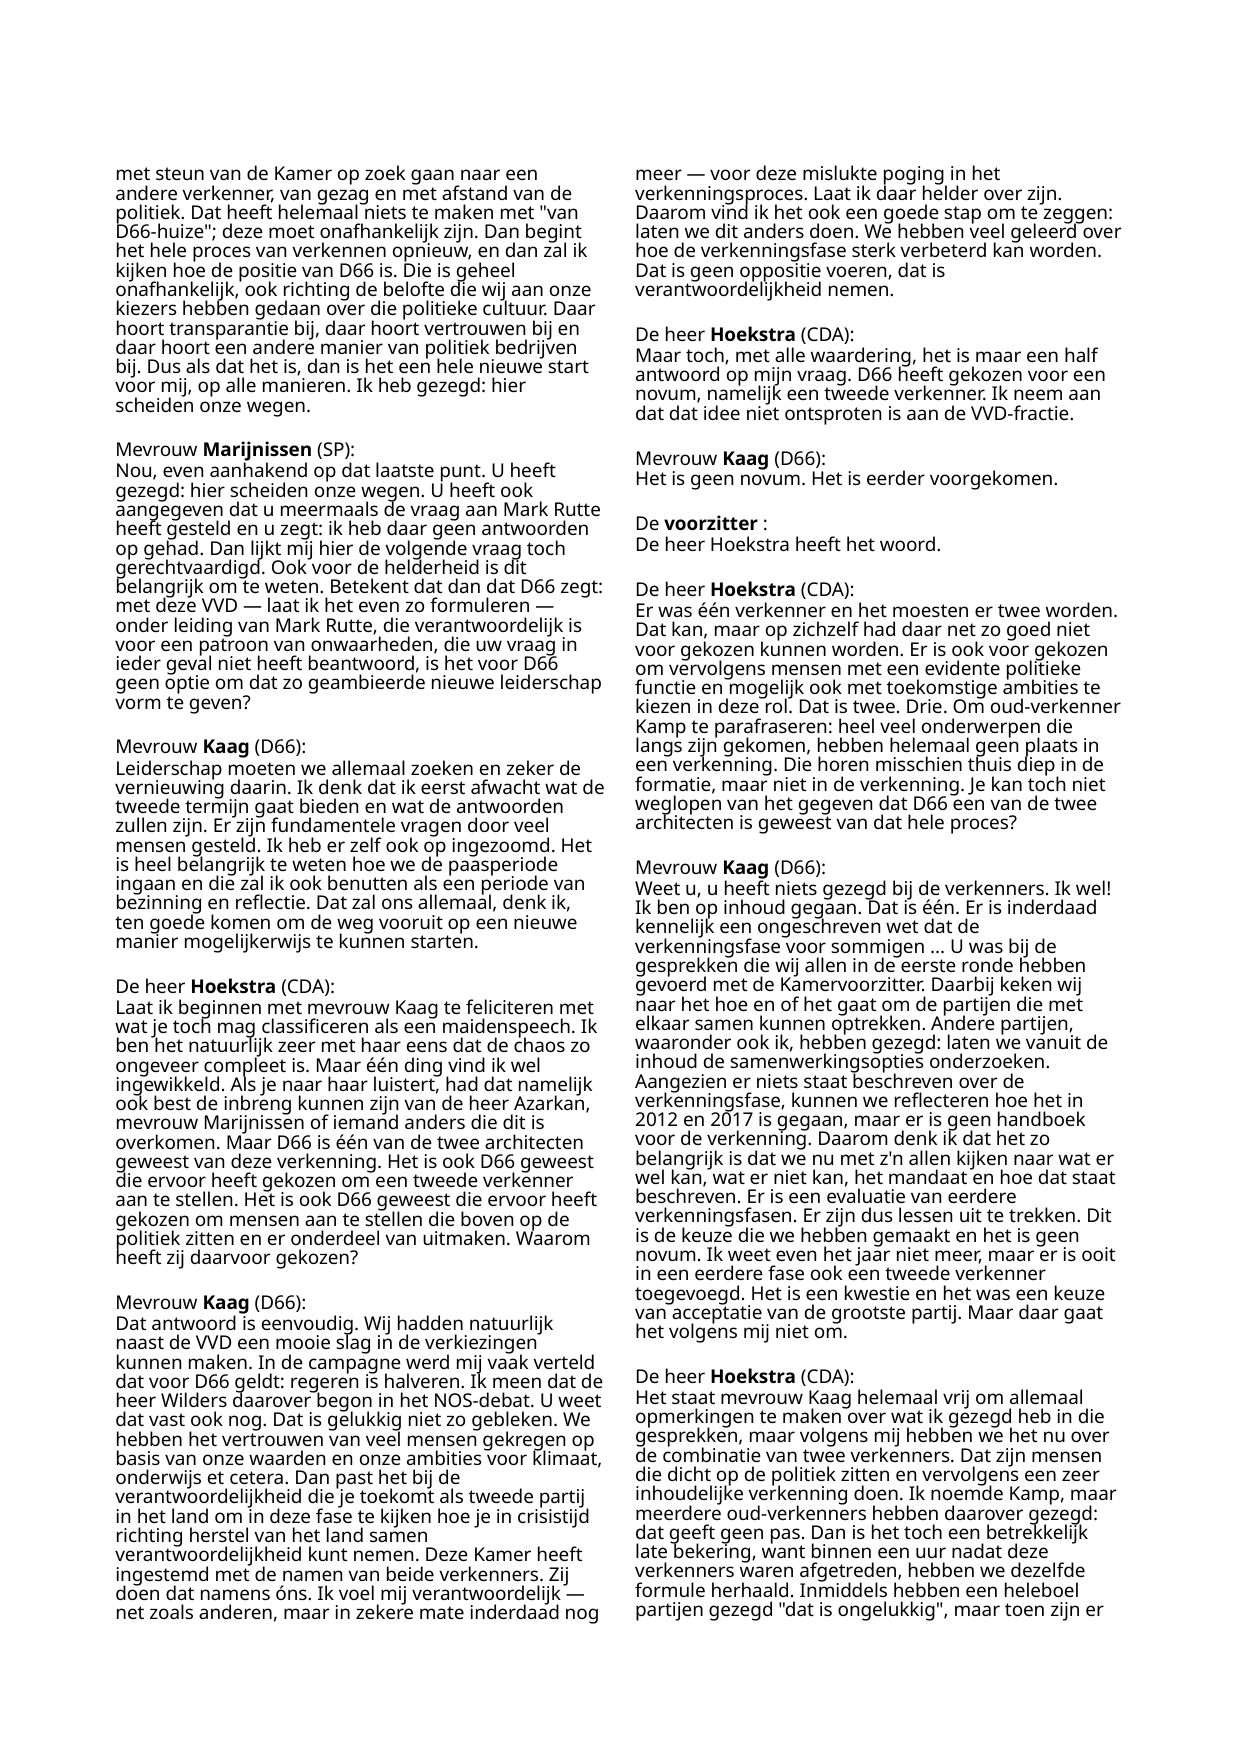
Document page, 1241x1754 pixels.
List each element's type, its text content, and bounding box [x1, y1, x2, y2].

text De voorzitter : [635, 511, 1125, 536]
text Weet u, u heeft niets gezegd bij de verkenners. Ik wel! Ik ben op inhoud gegaan. Dat is één. Er is inderdaad kennelijk een ongeschreven wet dat de verkenningsfase voor sommigen ... U was bij de gesprekken die wij allen in de eerste ronde hebben gevoerd met de Kamervoorzitter. Daarbij keken wij naar het hoe en of het gaat om de partijen die met elkaar samen kunnen optrekken. Andere partijen, waaronder ook ik, hebben gezegd: laten we vanuit de inhoud de samenwerkingsopties onderzoeken. Aangezien er niets staat beschreven over de verkenningsfase, kunnen we reflecteren hoe het in 2012 en 2017 is gegaan, maar er is geen handboek voor de verkenning. Daarom denk ik dat het zo belangrijk is dat we nu met z'n allen kijken naar wat er wel kan, wat er niet kan, het mandaat en hoe dat staat beschreven. Er is een evaluatie van eerdere verkenningsfasen. Er zijn dus lessen uit te trekken. Dit is de keuze die we hebben gemaakt en het is geen novum. Ik weet even het jaar niet meer, maar er is ooit in een eerdere fase ook een tweede verkenner toegevoegd. Het is een kwestie en het was een keuze van acceptatie van de grootste partij. Maar daar gaat het volgens mij niet om. [635, 880, 1125, 1342]
text Laat ik beginnen met mevrouw Kaag te feliciteren met wat je toch mag classificeren als een maidenspeech. Ik ben het natuurlijk zeer met haar eens dat de chaos zo ongeveer compleet is. Maar één ding vind ik wel ingewikkeld. Als je naar haar luistert, had dat namelijk ook best de inbreng kunnen zijn van de heer Azarkan, mevrouw Marijnissen of iemand anders die dit is overkomen. Maar D66 is één van de twee architecten geweest van deze verkenning. Het is ook D66 geweest die ervoor heeft gekozen om een tweede verkenner aan te stellen. Het is ook D66 geweest die ervoor heeft gekozen om mensen aan te stellen die boven op de politiek zitten en er onderdeel van uitmaken. Waarom heeft zij daarvoor gekozen? [115, 999, 605, 1268]
text De heer Hoekstra (CDA): [635, 321, 1125, 347]
text Mevrouw Marijnissen (SP): [115, 437, 605, 462]
text Het is geen novum. Het is eerder voorgekomen. [635, 470, 1125, 490]
text De heer Hoekstra heeft het woord. [635, 536, 1125, 556]
text Er was één verkenner en het moesten er twee worden. Dat kan, maar op zichzelf had daar net zo goed niet voor gekozen kunnen worden. Er is ook voor gekozen om vervolgens mensen met een evidente politieke functie en mogelijk ook met toekomstige ambities te kiezen in deze rol. Dat is twee. Drie. Om oud-verkenner Kamp te parafraseren: heel veel onderwerpen die langs zijn gekomen, hebben helemaal geen plaats in een verkenning. Die horen misschien thuis diep in de formatie, maar niet in de verkenning. Je kan toch niet weglopen van het gegeven dat D66 een van de twee architecten is geweest van dat hele proces? [635, 602, 1125, 833]
text Nou, even aanhakend op dat laatste punt. U heeft gezegd: hier scheiden onze wegen. U heeft ook aangegeven dat u meermaals de vraag aan Mark Rutte heeft gesteld en u zegt: ik heb daar geen antwoorden op gehad. Dan lijkt mij hier de volgende vraag toch gerechtvaardigd. Ook voor de helderheid is dit belangrijk om te weten. Betekent dat dan dat D66 zegt: met deze VVD — laat ik het even zo formuleren — onder leiding van Mark Rutte, die verantwoordelijk is voor een patroon van onwaarheden, die uw vraag in ieder geval niet heeft beantwoord, is het voor D66 geen optie om dat zo geambieerde nieuwe leiderschap vorm te geven? [115, 462, 605, 713]
text De heer Hoekstra (CDA): [635, 576, 1125, 602]
text Mevrouw Kaag (D66): [115, 734, 605, 759]
text De heer Hoekstra (CDA): [635, 1363, 1125, 1389]
text Het staat mevrouw Kaag helemaal vrij om allemaal opmerkingen te maken over wat ik gezegd heb in die gesprekken, maar volgens mij hebben we het nu over de combinatie van twee verkenners. Dat zijn mensen die dicht op de politiek zitten en vervolgens een zeer inhoudelijke verkenning doen. Ik noemde Kamp, maar meerdere oud-verkenners hebben daarover gezegd: dat geeft geen pas. Dan is het toch een betrekkelijk late bekering, want binnen een uur nadat deze verkenners waren afgetreden, hebben we dezelfde formule herhaald. Inmiddels hebben een heleboel partijen gezegd "dat is ongelukkig", maar toen zijn er [635, 1389, 1125, 1620]
text Mevrouw Kaag (D66): [635, 445, 1125, 470]
text Mevrouw Kaag (D66): [115, 1289, 605, 1315]
text Dat antwoord is eenvoudig. Wij hadden natuurlijk naast de VVD een mooie slag in de verkiezingen kunnen maken. In de campagne werd mij vaak verteld dat voor D66 geldt: regeren is halveren. Ik meen dat de heer Wilders daarover begon in het NOS-debat. U weet dat vast ook nog. Dat is gelukkig niet zo gebleken. We hebben het vertrouwen van veel mensen gekregen op basis van onze waarden en onze ambities voor klimaat, onderwijs et cetera. Dan past het bij de verantwoordelijkheid die je toekomt als tweede partij in het land om in deze fase te kijken hoe je in crisistijd richting herstel van het land samen verantwoordelijkheid kunt nemen. Deze Kamer heeft ingestemd met de namen van beide verkenners. Zij doen dat namens óns. Ik voel mij verantwoordelijk — net zoals anderen, maar in zekere mate inderdaad nog [115, 1315, 605, 1623]
text Leiderschap moeten we allemaal zoeken en zeker de vernieuwing daarin. Ik denk dat ik eerst afwacht wat de tweede termijn gaat bieden en wat de antwoorden zullen zijn. Er zijn fundamentele vragen door veel mensen gesteld. Ik heb er zelf ook op ingezoomd. Het is heel belangrijk te weten hoe we de paasperiode ingaan en die zal ik ook benutten als een periode van bezinning en reflectie. Dat zal ons allemaal, denk ik, ten goede komen om de weg vooruit op een nieuwe manier mogelijkerwijs te kunnen starten. [115, 759, 605, 952]
text Mevrouw Kaag (D66): [635, 854, 1125, 880]
text meer — voor deze mislukte poging in het verkenningsproces. Laat ik daar helder over zijn. Daarom vind ik het ook een goede stap om te zeggen: laten we dit anders doen. We hebben veel geleerd over hoe de verkenningsfase sterk verbeterd kan worden. Dat is geen oppositie voeren, dat is verantwoordelijkheid nemen. [635, 165, 1125, 300]
text De heer Hoekstra (CDA): [115, 973, 605, 999]
text met steun van de Kamer op zoek gaan naar een andere verkenner, van gezag en met afstand van de politiek. Dat heeft helemaal niets te maken met "van D66-huize"; deze moet onafhankelijk zijn. Dan begint het hele proces van verkennen opnieuw, en dan zal ik kijken hoe de positie van D66 is. Die is geheel onafhankelijk, ook richting de belofte die wij aan onze kiezers hebben gedaan over die politieke cultuur. Daar hoort transparantie bij, daar hoort vertrouwen bij en daar hoort een andere manier van politiek bedrijven bij. Dus als dat het is, dan is het een hele nieuwe start voor mij, op alle manieren. Ik heb gezegd: hier scheiden onze wegen. [115, 165, 605, 416]
text Maar toch, met alle waardering, het is maar een half antwoord op mijn vraag. D66 heeft gekozen voor een novum, namelijk een tweede verkenner. Ik neem aan dat dat idee niet ontsproten is aan de VVD-fractie. [635, 347, 1125, 424]
